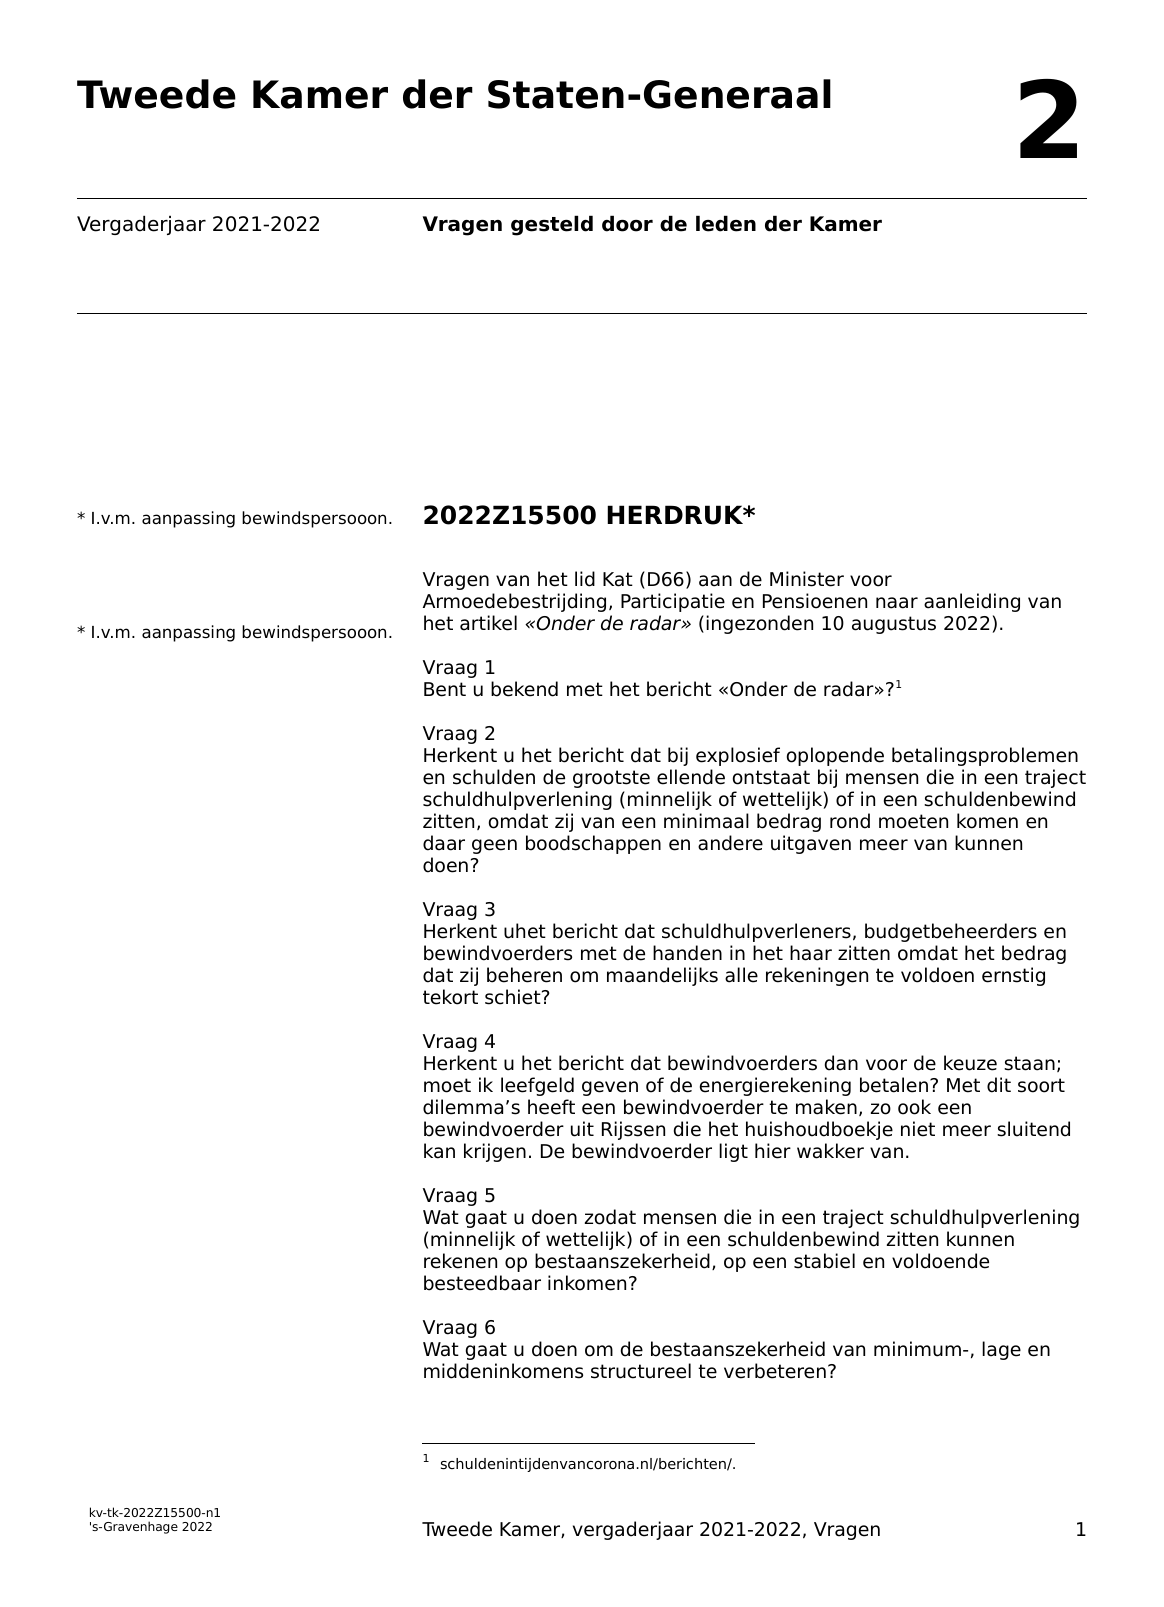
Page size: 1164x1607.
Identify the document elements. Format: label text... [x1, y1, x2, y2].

table_header 2 [886, 59, 1087, 198]
table_cell Vragen gesteld door de leden der Kamer [422, 199, 1087, 313]
text Vraag 2 [422, 723, 1087, 745]
text 's-Gravenhage 2022 [88, 1520, 323, 1534]
text Herkent uhet bericht dat schuldhulpverleners, budgetbeheerders en bewindvoerders met de handen in het haar zitten omdat het bedrag dat zij beheren om maandelijks alle rekeningen te voldoen ernstig tekort schiet? [422, 921, 1087, 1009]
text Vraag 1 [422, 657, 1087, 679]
text Wat gaat u doen zodat mensen die in een traject schuldhulpverlening (minnelijk of wettelijk) of in een schuldenbewind zitten kunnen rekenen op bestaanszekerheid, op een stabiel en voldoende besteedbaar inkomen? [422, 1207, 1087, 1295]
table_header Tweede Kamer der Staten-Generaal [77, 59, 886, 198]
text Vraag 6 [422, 1317, 1087, 1339]
text [77, 528, 396, 538]
text * I.v.m. aanpassing bewindspersooon. [77, 623, 396, 643]
text schuldenintijdenvancorona.nl/berichten/. [422, 1452, 1087, 1474]
table_cell Vergaderjaar 2021-2022 [77, 199, 422, 313]
text Bent u bekend met het bericht «Onder de radar»? [422, 679, 1087, 701]
text Vragen van het lid Kat (D66) aan de Minister voor Armoedebestrijding, Participatie en Pensioenen naar aanleiding van het artikel «Onder de radar» (ingezonden 10 augustus 2022). [422, 569, 1087, 635]
text Wat gaat u doen om de bestaanszekerheid van minimum-, lage en middeninkomens structureel te verbeteren? [422, 1339, 1087, 1383]
text 2022Z15500 HERDRUK* [422, 501, 1087, 531]
text Vraag 3 [422, 899, 1087, 921]
text kv-tk-2022Z15500-n1 [88, 1506, 323, 1520]
text Vraag 4 [422, 1031, 1087, 1053]
text Herkent u het bericht dat bij explosief oplopende betalingsproblemen en schulden de grootste ellende ontstaat bij mensen die in een traject schuldhulpverlening (minnelijk of wettelijk) of in een schuldenbewind zitten, omdat zij van een minimaal bedrag rond moeten komen en daar geen boodschappen en andere uitgaven meer van kunnen doen? [422, 745, 1087, 877]
text Vraag 5 [422, 1185, 1087, 1207]
text Herkent u het bericht dat bewindvoerders dan voor de keuze staan; moet ik leefgeld geven of de energierekening betalen? Met dit soort dilemma’s heeft een bewindvoerder te maken, zo ook een bewindvoerder uit Rijssen die het huishoudboekje niet meer sluitend kan krijgen. De bewindvoerder ligt hier wakker van. [422, 1053, 1087, 1163]
text * I.v.m. aanpassing bewindspersooon. [77, 509, 396, 528]
